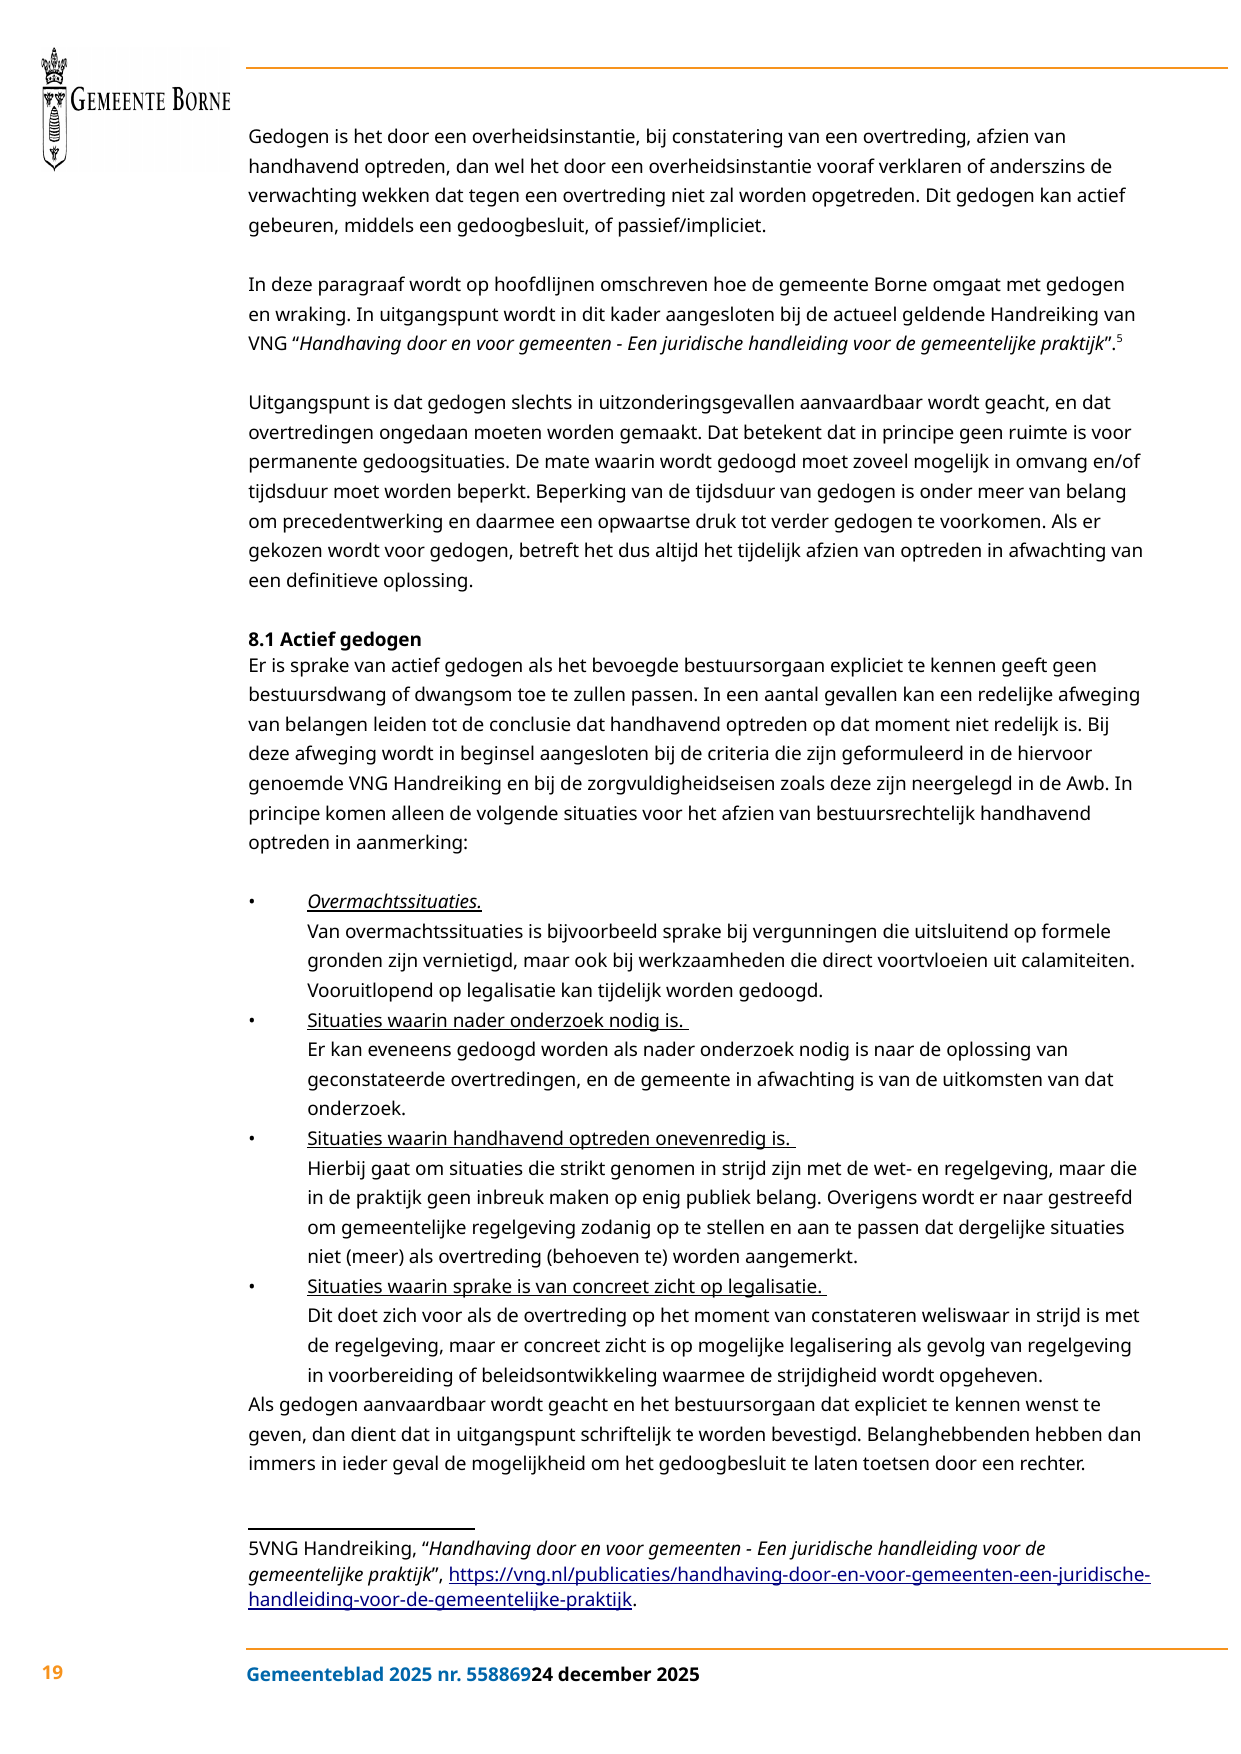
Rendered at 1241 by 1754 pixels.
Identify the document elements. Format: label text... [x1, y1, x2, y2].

list Situaties waarin sprake is van concreet zicht op legalisatie. [248, 1273, 1152, 1299]
list Situaties waarin nader onderzoek nodig is. [248, 1007, 1152, 1033]
text VNG Handreiking, “Handhaving door en voor gemeenten - Een juridische handleiding voor de gemeentelijke praktijk”, https://vng.nl/publicaties/handhaving-door-en-voor-gemeenten-een-juridische-handleiding-voor-de-gemeentelijke-praktijk. [248, 1535, 1152, 1612]
list Er kan eveneens gedoogd worden als nader onderzoek nodig is naar de oplossing van geconstateerde overtredingen, en de gemeente in afwachting is van de uitkomsten van dat onderzoek. [248, 1036, 1152, 1121]
list Overmachtssituaties. [248, 888, 1152, 914]
text Gedogen is het door een overheidsinstantie, bij constatering van een overtreding, afzien van handhavend optreden, dan wel het door een overheidsinstantie vooraf verklaren of anderszins de verwachting wekken dat tegen een overtreding niet zal worden opgetreden. Dit gedogen kan actief gebeuren, middels een gedoogbesluit, of passief/impliciet. [248, 123, 1152, 238]
list Van overmachtssituaties is bijvoorbeeld sprake bij vergunningen die uitsluitend op formele gronden zijn vernietigd, maar ook bij werkzaamheden die direct voortvloeien uit calamiteiten. Vooruitlopend op legalisatie kan tijdelijk worden gedoogd. [248, 918, 1152, 1003]
text Er is sprake van actief gedogen als het bevoegde bestuursorgaan expliciet te kennen geeft geen bestuursdwang of dwangsom toe te zullen passen. In een aantal gevallen kan een redelijke afweging van belangen leiden tot de conclusie dat handhavend optreden op dat moment niet redelijk is. Bij deze afweging wordt in beginsel aangesloten bij de criteria die zijn geformuleerd in de hiervoor genoemde VNG Handreiking en bij de zorgvuldigheidseisen zoals deze zijn neergelegd in de Awb. In principe komen alleen de volgende situaties voor het afzien van bestuursrechtelijk handhavend optreden in aanmerking: [248, 652, 1152, 855]
picture [41, 47, 231, 172]
list Situaties waarin handhavend optreden onevenredig is. [248, 1125, 1152, 1151]
text In deze paragraaf wordt op hoofdlijnen omschreven hoe de gemeente Borne omgaat met gedogen en wraking. In uitgangspunt wordt in dit kader aangesloten bij de actueel geldende Handreiking van VNG “Handhaving door en voor gemeenten - Een juridische handleiding voor de gemeentelijke praktijk”. [248, 271, 1152, 356]
list Dit doet zich voor als de overtreding op het moment van constateren weliswaar in strijd is met de regelgeving, maar er concreet zicht is op mogelijke legalisering als gevolg van regelgeving in voorbereiding of beleidsontwikkeling waarmee de strijdigheid wordt opgeheven. [248, 1303, 1152, 1388]
text 8.1 Actief gedogen [248, 626, 1152, 652]
text Als gedogen aanvaardbaar wordt geacht en het bestuursorgaan dat expliciet te kennen wenst te geven, dan dient dat in uitgangspunt schriftelijk te worden bevestigd. Belanghebbenden hebben dan immers in ieder geval de mogelijkheid om het gedoogbesluit te laten toetsen door een rechter. [248, 1391, 1152, 1476]
list Hierbij gaat om situaties die strikt genomen in strijd zijn met de wet- en regelgeving, maar die in de praktijk geen inbreuk maken op enig publiek belang. Overigens wordt er naar gestreefd om gemeentelijke regelgeving zodanig op te stellen en aan te passen dat dergelijke situaties niet (meer) als overtreding (behoeven te) worden aangemerkt. [248, 1155, 1152, 1269]
text Uitgangspunt is dat gedogen slechts in uitzonderingsgevallen aanvaardbaar wordt geacht, en dat overtredingen ongedaan moeten worden gemaakt. Dat betekent dat in principe geen ruimte is voor permanente gedoogsituaties. De mate waarin wordt gedoogd moet zoveel mogelijk in omvang en/of tijdsduur moet worden beperkt. Beperking van de tijdsduur van gedogen is onder meer van belang om precedentwerking en daarmee een opwaartse druk tot verder gedogen te voorkomen. Als er gekozen wordt voor gedogen, betreft het dus altijd het tijdelijk afzien van optreden in afwachting van een definitieve oplossing. [248, 389, 1152, 593]
